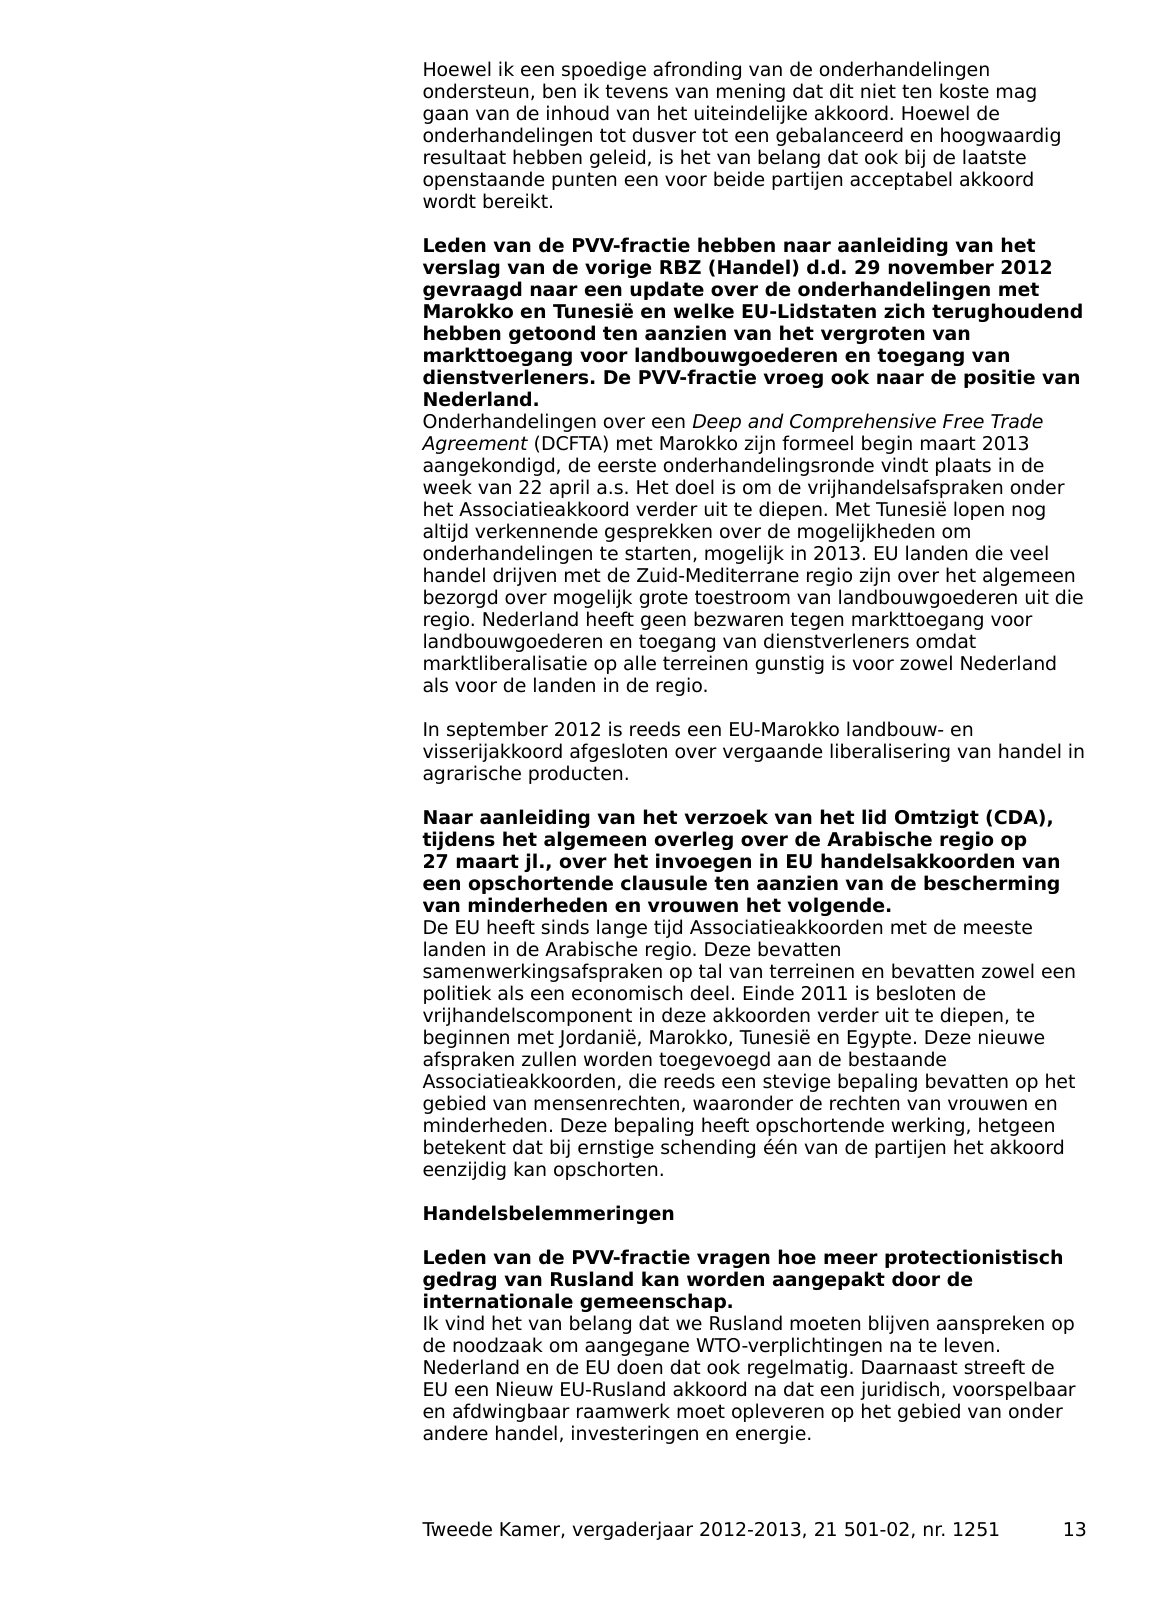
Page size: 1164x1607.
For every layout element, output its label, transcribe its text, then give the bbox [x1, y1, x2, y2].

subtitle Handelsbelemmeringen [422, 1203, 1087, 1225]
text Leden van de PVV-fractie hebben naar aanleiding van het verslag van de vorige RBZ (Handel) d.d. 29 november 2012 gevraagd naar een update over de onderhandelingen met Marokko en Tunesië en welke EU-Lidstaten zich terughoudend hebben getoond ten aanzien van het vergroten van markttoegang voor landbouwgoederen en toegang van dienstverleners. De PVV-fractie vroeg ook naar de positie van Nederland. [422, 235, 1087, 411]
text Onderhandelingen over een Deep and Comprehensive Free Trade Agreement (DCFTA) met Marokko zijn formeel begin maart 2013 aangekondigd, de eerste onderhandelingsronde vindt plaats in de week van 22 april a.s. Het doel is om de vrijhandelsafspraken onder het Associatieakkoord verder uit te diepen. Met Tunesië lopen nog altijd verkennende gesprekken over de mogelijkheden om onderhandelingen te starten, mogelijk in 2013. EU landen die veel handel drijven met de Zuid-Mediterrane regio zijn over het algemeen bezorgd over mogelijk grote toestroom van landbouwgoederen uit die regio. Nederland heeft geen bezwaren tegen markttoegang voor landbouwgoederen en toegang van dienstverleners omdat marktliberalisatie op alle terreinen gunstig is voor zowel Nederland als voor de landen in de regio. [422, 411, 1087, 697]
text De EU heeft sinds lange tijd Associatieakkoorden met de meeste landen in de Arabische regio. Deze bevatten samenwerkingsafspraken op tal van terreinen en bevatten zowel een politiek als een economisch deel. Einde 2011 is besloten de vrijhandelscomponent in deze akkoorden verder uit te diepen, te beginnen met Jordanië, Marokko, Tunesië en Egypte. Deze nieuwe afspraken zullen worden toegevoegd aan de bestaande Associatieakkoorden, die reeds een stevige bepaling bevatten op het gebied van mensenrechten, waaronder de rechten van vrouwen en minderheden. Deze bepaling heeft opschortende werking, hetgeen betekent dat bij ernstige schending één van de partijen het akkoord eenzijdig kan opschorten. [422, 917, 1087, 1181]
text Leden van de PVV-fractie vragen hoe meer protectionistisch gedrag van Rusland kan worden aangepakt door de internationale gemeenschap. [422, 1247, 1087, 1313]
text Naar aanleiding van het verzoek van het lid Omtzigt (CDA), tijdens het algemeen overleg over de Arabische regio op 27 maart jl., over het invoegen in EU handelsakkoorden van een opschortende clausule ten aanzien van de bescherming van minderheden en vrouwen het volgende. [422, 807, 1087, 917]
text In september 2012 is reeds een EU-Marokko landbouw- en visserijakkoord afgesloten over vergaande liberalisering van handel in agrarische producten. [422, 719, 1087, 785]
text Hoewel ik een spoedige afronding van de onderhandelingen ondersteun, ben ik tevens van mening dat dit niet ten koste mag gaan van de inhoud van het uiteindelijke akkoord. Hoewel de onderhandelingen tot dusver tot een gebalanceerd en hoogwaardig resultaat hebben geleid, is het van belang dat ook bij de laatste openstaande punten een voor beide partijen acceptabel akkoord wordt bereikt. [422, 59, 1087, 213]
text Ik vind het van belang dat we Rusland moeten blijven aanspreken op de noodzaak om aangegane WTO-verplichtingen na te leven. Nederland en de EU doen dat ook regelmatig. Daarnaast streeft de EU een Nieuw EU-Rusland akkoord na dat een juridisch, voorspelbaar en afdwingbaar raamwerk moet opleveren op het gebied van onder andere handel, investeringen en energie. [422, 1313, 1087, 1445]
